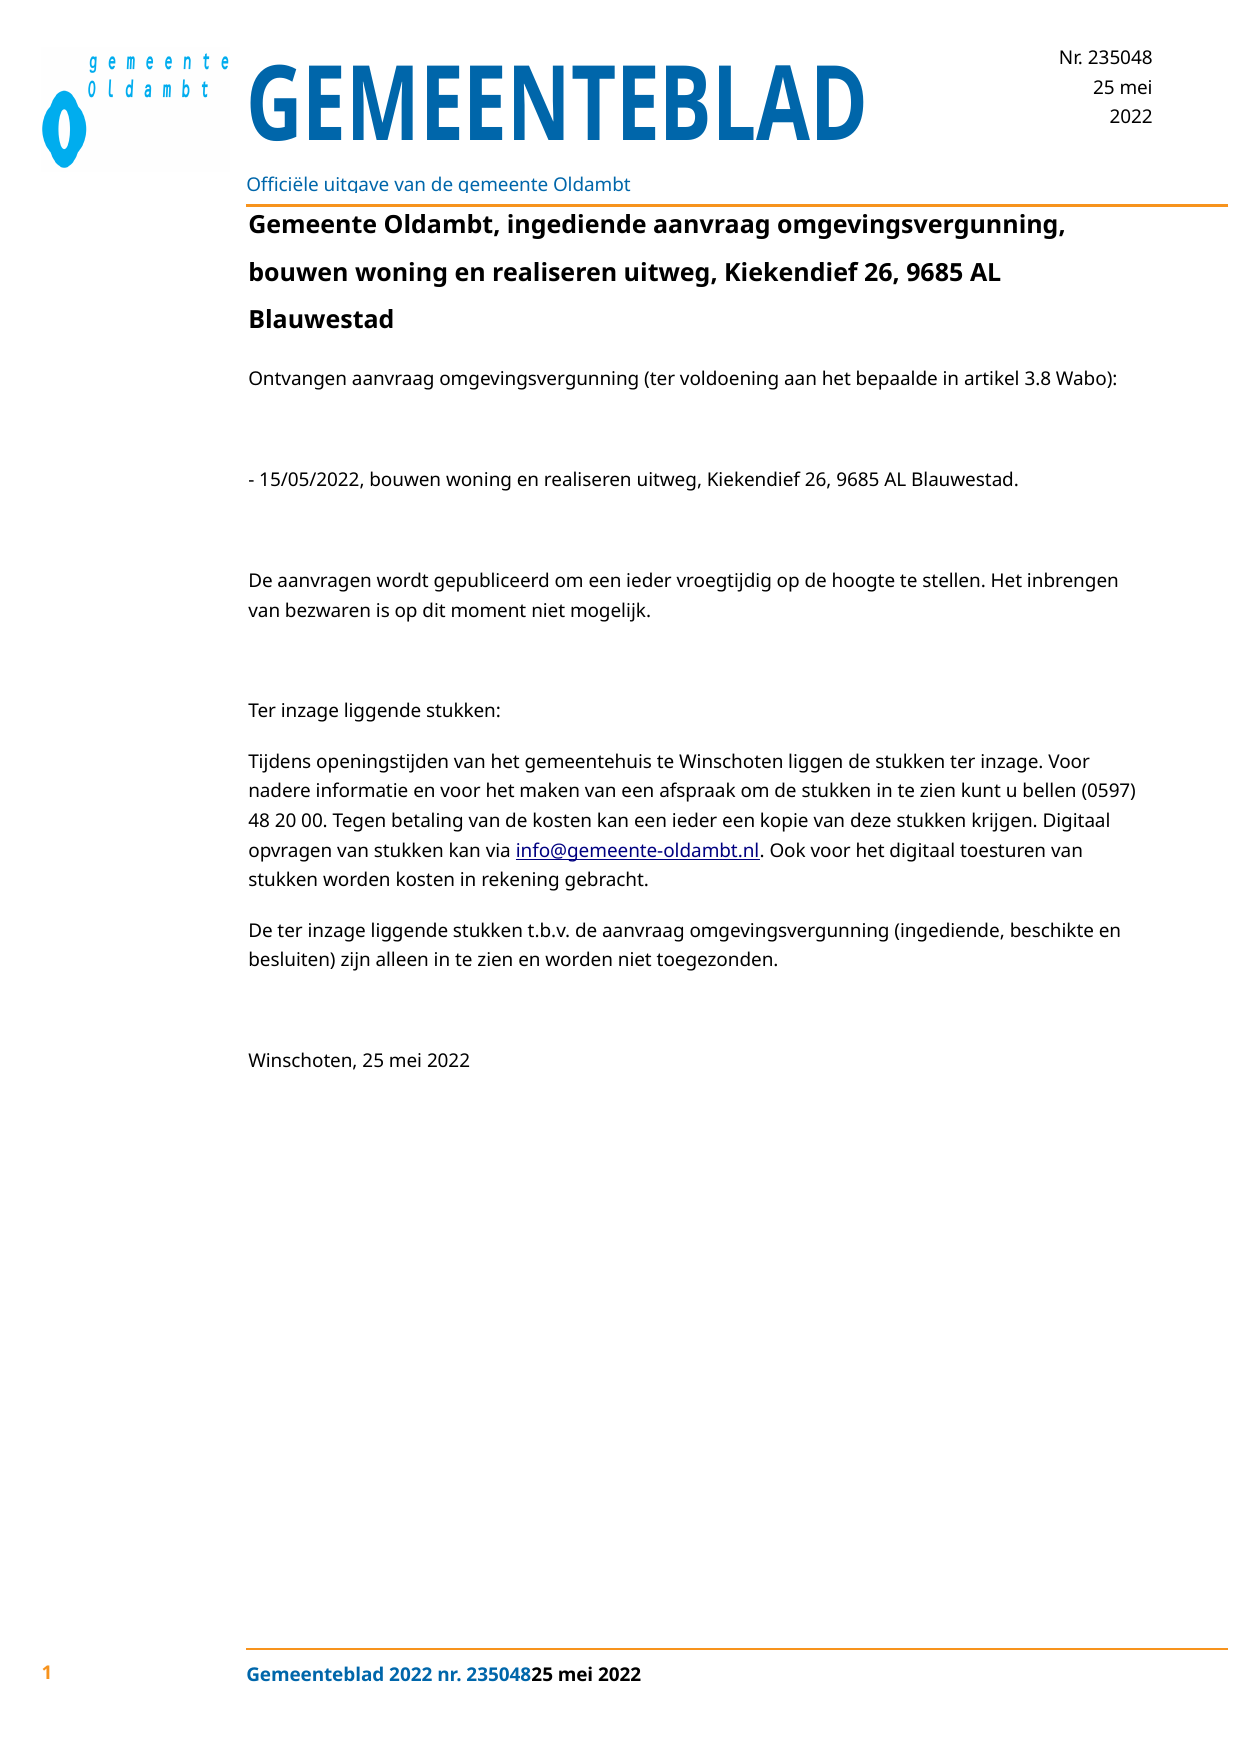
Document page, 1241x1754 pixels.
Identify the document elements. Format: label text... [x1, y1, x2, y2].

text De aanvragen wordt gepubliceerd om een ieder vroegtijdig op de hoogte te stellen. Het inbrengen van bezwaren is op dit moment niet mogelijk. [248, 567, 1152, 622]
text Gemeente Oldambt, ingediende aanvraag omgevingsvergunning, bouwen woning en realiseren uitweg, Kiekendief 26, 9685 AL Blauwestad [248, 207, 1152, 336]
text Ter inzage liggende stukken: [248, 698, 1152, 723]
text Winschoten, 25 mei 2022 [248, 1047, 1152, 1073]
picture [41, 47, 231, 172]
text - 15/05/2022, bouwen woning en realiseren uitweg, Kiekendief 26, 9685 AL Blauwestad. [248, 466, 1152, 492]
text Ontvangen aanvraag omgevingsvergunning (ter voldoening aan het bepaalde in artikel 3.8 Wabo): [248, 366, 1152, 391]
text Tijdens openingstijden van het gemeentehuis te Winschoten liggen de stukken ter inzage. Voor nadere informatie en voor het maken van een afspraak om de stukken in te zien kunt u bellen (0597) 48 20 00. Tegen betaling van de kosten kan een ieder een kopie van deze stukken krijgen. Digitaal opvragen van stukken kan via info@gemeente-oldambt.nl. Ook voor het digitaal toesturen van stukken worden kosten in rekening gebracht. [248, 748, 1152, 892]
text De ter inzage liggende stukken t.b.v. de aanvraag omgevingsvergunning (ingediende, beschikte en besluiten) zijn alleen in te zien en worden niet toegezonden. [248, 917, 1152, 972]
